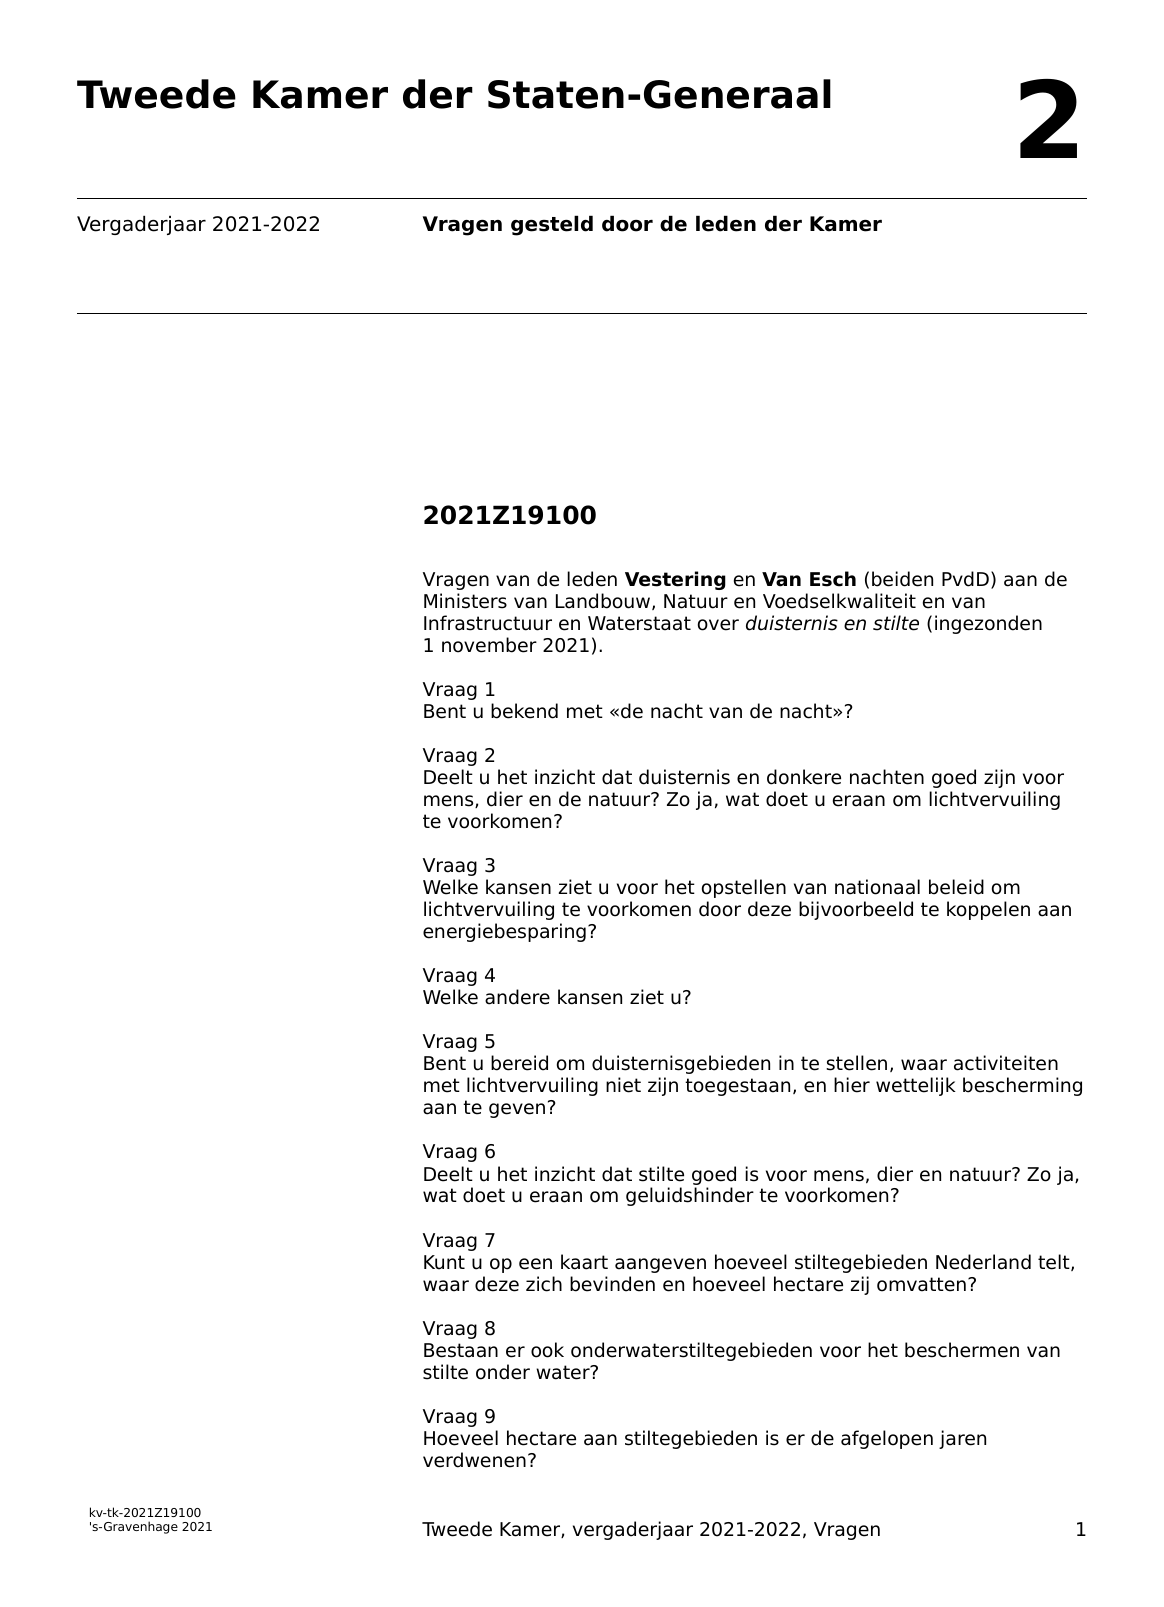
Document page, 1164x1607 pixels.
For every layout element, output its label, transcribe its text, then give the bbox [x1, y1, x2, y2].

text Vraag 1 [422, 679, 1087, 701]
text Hoeveel hectare aan stiltegebieden is er de afgelopen jaren verdwenen? [422, 1428, 1087, 1472]
text Bestaan er ook onderwaterstiltegebieden voor het beschermen van stilte onder water? [422, 1340, 1087, 1384]
text Bent u bereid om duisternisgebieden in te stellen, waar activiteiten met lichtvervuiling niet zijn toegestaan, en hier wettelijk bescherming aan te geven? [422, 1053, 1087, 1119]
text Vraag 9 [422, 1406, 1087, 1428]
text 2021Z19100 [422, 501, 1087, 531]
table_cell Vragen gesteld door de leden der Kamer [422, 199, 1087, 313]
text Deelt u het inzicht dat duisternis en donkere nachten goed zijn voor mens, dier en de natuur? Zo ja, wat doet u eraan om lichtvervuiling te voorkomen? [422, 767, 1087, 833]
text Vraag 5 [422, 1031, 1087, 1053]
text Vraag 8 [422, 1318, 1087, 1340]
text Vragen van de leden Vestering en Van Esch (beiden PvdD) aan de Ministers van Landbouw, Natuur en Voedselkwaliteit en van Infrastructuur en Waterstaat over duisternis en stilte (ingezonden 1 november 2021). [422, 569, 1087, 657]
table_cell Vergaderjaar 2021-2022 [77, 199, 422, 313]
table_header 2 [886, 59, 1087, 198]
text Bent u bekend met «de nacht van de nacht»? [422, 701, 1087, 723]
table_header Tweede Kamer der Staten-Generaal [77, 59, 886, 198]
text Vraag 2 [422, 745, 1087, 767]
text Vraag 4 [422, 965, 1087, 987]
text Vraag 6 [422, 1141, 1087, 1163]
text 's-Gravenhage 2021 [88, 1520, 323, 1534]
text kv-tk-2021Z19100 [88, 1506, 323, 1520]
text Vraag 3 [422, 855, 1087, 877]
text Welke andere kansen ziet u? [422, 987, 1087, 1009]
text Kunt u op een kaart aangeven hoeveel stiltegebieden Nederland telt, waar deze zich bevinden en hoeveel hectare zij omvatten? [422, 1252, 1087, 1296]
text Vraag 7 [422, 1229, 1087, 1252]
text Deelt u het inzicht dat stilte goed is voor mens, dier en natuur? Zo ja, wat doet u eraan om geluidshinder te voorkomen? [422, 1163, 1087, 1207]
text Welke kansen ziet u voor het opstellen van nationaal beleid om lichtvervuiling te voorkomen door deze bijvoorbeeld te koppelen aan energiebesparing? [422, 877, 1087, 943]
